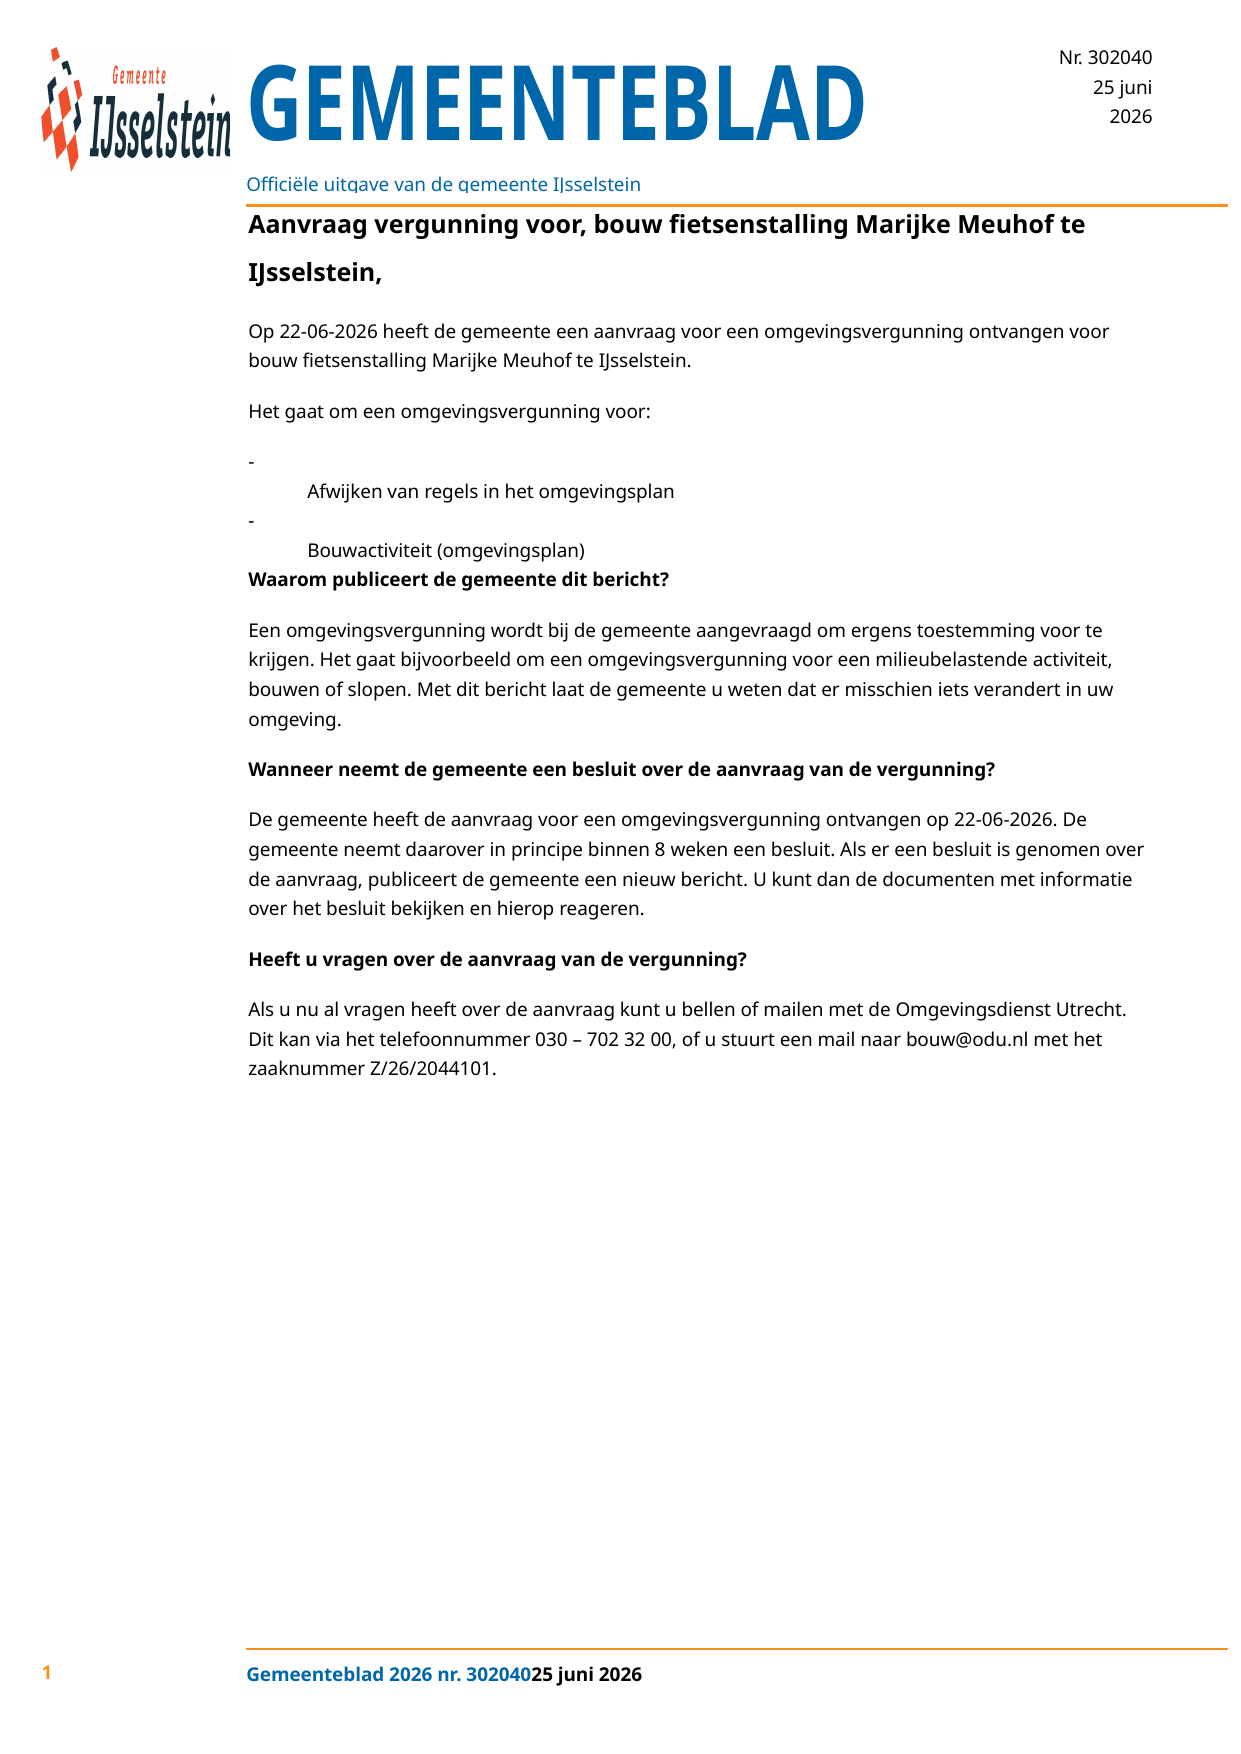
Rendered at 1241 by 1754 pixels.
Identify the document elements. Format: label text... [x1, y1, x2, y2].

text Wanneer neemt de gemeente een besluit over de aanvraag van de vergunning? [248, 756, 1152, 782]
text Het gaat om een omgevingsvergunning voor: [248, 398, 1152, 424]
text Als u nu al vragen heeft over de aanvraag kunt u bellen of mailen met de Omgevingsdienst Utrecht. Dit kan via het telefoonnummer 030 – 702 32 00, of u stuurt een mail naar bouw@odu.nl met het zaaknummer Z/26/2044101. [248, 996, 1152, 1081]
text Aanvraag vergunning voor, bouw fietsenstalling Marijke Meuhof te IJsselstein, [248, 207, 1152, 288]
text De gemeente heeft de aanvraag voor een omgevingsvergunning ontvangen op 22-06-2026. De gemeente neemt daarover in principe binnen 8 weken een besluit. Als er een besluit is genomen over de aanvraag, publiceert de gemeente een nieuw bericht. U kunt dan de documenten met informatie over het besluit bekijken en hierop reageren. [248, 807, 1152, 921]
text Waarom publiceert de gemeente dit bericht? [248, 567, 1152, 592]
list Afwijken van regels in het omgevingsplan [248, 478, 1152, 504]
picture [41, 47, 231, 172]
text Heeft u vragen over de aanvraag van de vergunning? [248, 946, 1152, 972]
list Bouwactiviteit (omgevingsplan) [248, 537, 1152, 563]
text Op 22-06-2026 heeft de gemeente een aanvraag voor een omgevingsvergunning ontvangen voor bouw fietsenstalling Marijke Meuhof te IJsselstein. [248, 318, 1152, 373]
text Een omgevingsvergunning wordt bij de gemeente aangevraagd om ergens toestemming voor te krijgen. Het gaat bijvoorbeeld om een omgevingsvergunning voor een milieubelastende activiteit, bouwen of slopen. Met dit bericht laat de gemeente u weten dat er misschien iets verandert in uw omgeving. [248, 617, 1152, 732]
